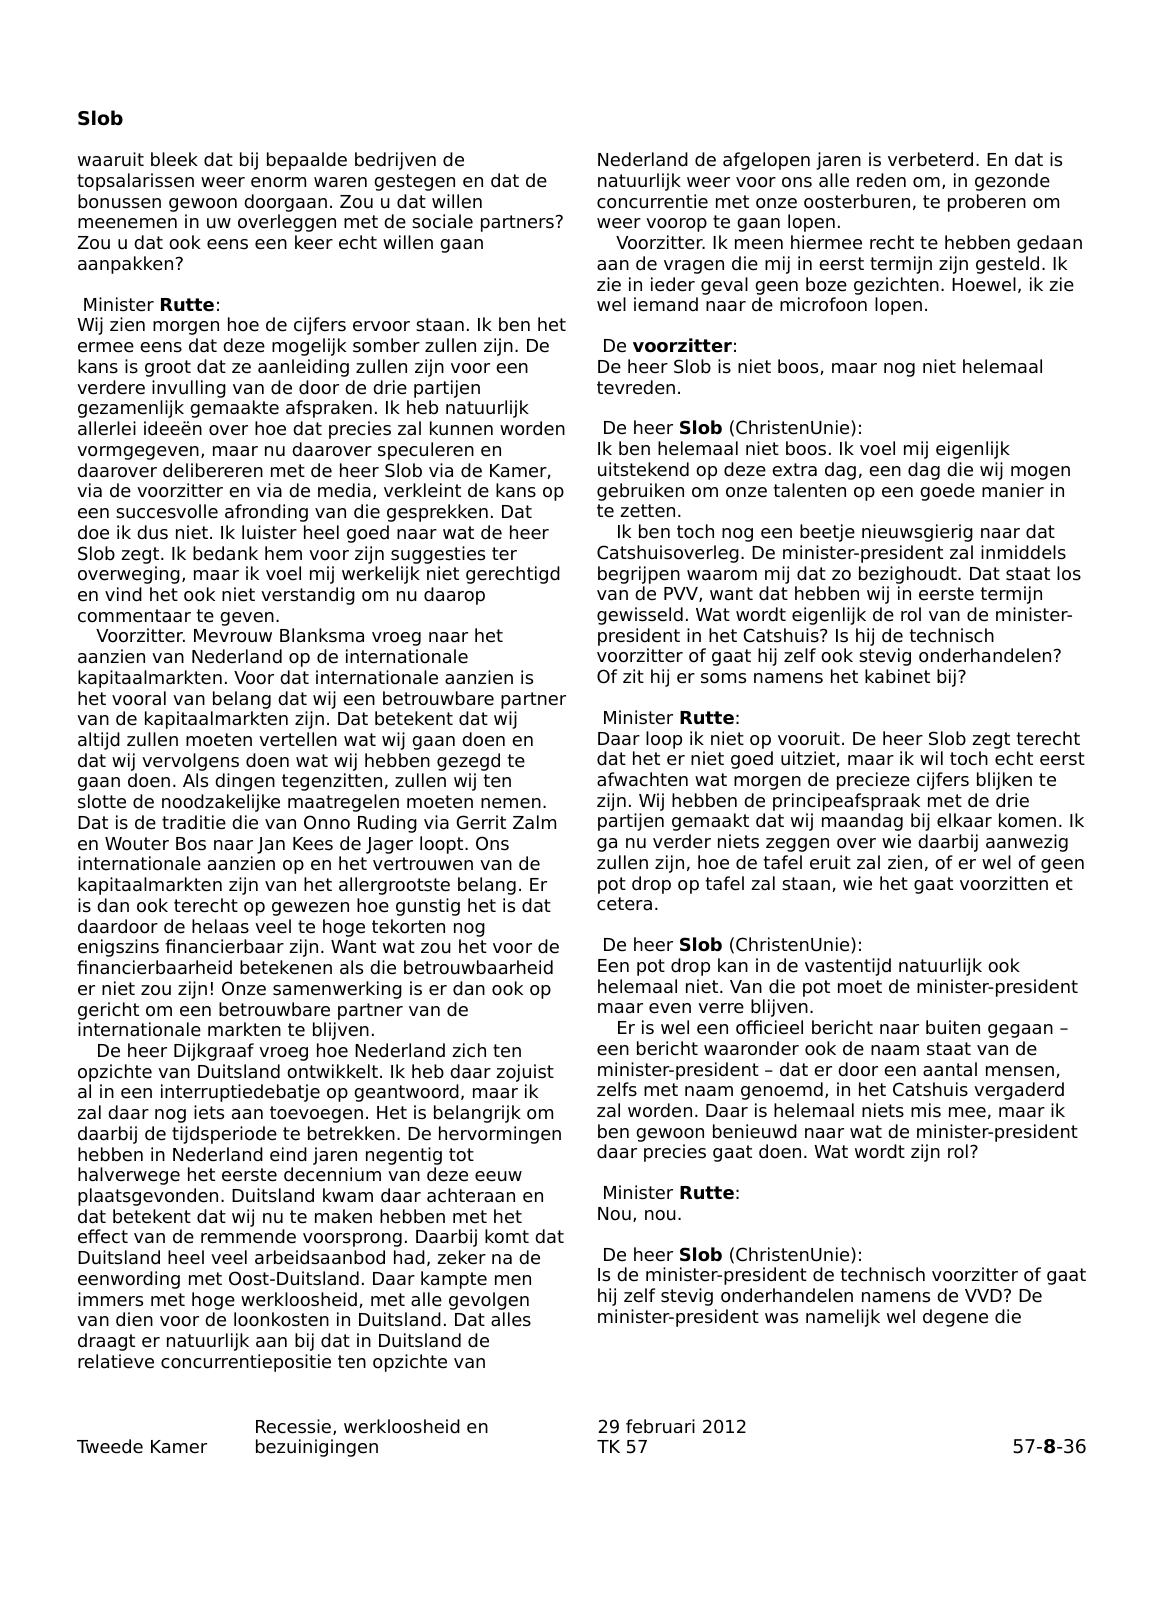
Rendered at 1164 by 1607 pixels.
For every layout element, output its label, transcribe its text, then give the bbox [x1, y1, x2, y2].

text De heer Slob (ChristenUnie): [596, 418, 1087, 439]
text Ik ben toch nog een beetje nieuwsgierig naar dat Catshuisoverleg. De minister-president zal inmiddels begrijpen waarom mij dat zo bezighoudt. Dat staat los van de PVV, want dat hebben wij in eerste termijn gewisseld. Wat wordt eigenlijk de rol van de minister-president in het Catshuis? Is hij de technisch voorzitter of gaat hij zelf ook stevig onderhandelen? Of zit hij er soms namens het kabinet bij? [596, 522, 1087, 688]
text Ik ben helemaal niet boos. Ik voel mij eigenlijk uitstekend op deze extra dag, een dag die wij mogen gebruiken om onze talenten op een goede manier in te zetten. [596, 439, 1087, 522]
text De heer Dijkgraaf vroeg hoe Nederland zich ten opzichte van Duitsland ontwikkelt. Ik heb daar zojuist al in een interruptiedebatje op geantwoord, maar ik zal daar nog iets aan toevoegen. Het is belangrijk om daarbij de tijdsperiode te betrekken. De hervormingen hebben in Nederland eind jaren negentig tot halverwege het eerste decennium van deze eeuw plaatsgevonden. Duitsland kwam daar achteraan en dat betekent dat wij nu te maken hebben met het effect van de remmende voorsprong. Daarbij komt dat Duitsland heel veel arbeidsaanbod had, zeker na de eenwording met Oost-Duitsland. Daar kampte men immers met hoge werkloosheid, met alle gevolgen van dien voor de loonkosten in Duitsland. Dat alles draagt er natuurlijk aan bij dat in Duitsland de relatieve concurrentiepositie ten opzichte van [77, 1041, 567, 1372]
text Minister Rutte: [596, 708, 1087, 728]
text De heer Slob (ChristenUnie): [596, 1244, 1087, 1265]
text Nederland de afgelopen jaren is verbeterd. En dat is natuurlijk weer voor ons alle reden om, in gezonde concurrentie met onze oosterburen, te proberen om weer voorop te gaan lopen. [596, 150, 1087, 233]
text Minister Rutte: [596, 1183, 1087, 1204]
text waaruit bleek dat bij bepaalde bedrijven de topsalarissen weer enorm waren gestegen en dat de bonussen gewoon doorgaan. Zou u dat willen meenemen in uw overleggen met de sociale partners? Zou u dat ook eens een keer echt willen gaan aanpakken? [77, 150, 567, 274]
text Wij zien morgen hoe de cijfers ervoor staan. Ik ben het ermee eens dat deze mogelijk somber zullen zijn. De kans is groot dat ze aanleiding zullen zijn voor een verdere invulling van de door de drie partijen gezamenlijk gemaakte afspraken. Ik heb natuurlijk allerlei ideeën over hoe dat precies zal kunnen worden vormgegeven, maar nu daarover speculeren en daarover delibereren met de heer Slob via de Kamer, via de voorzitter en via de media, verkleint de kans op een succesvolle afronding van die gesprekken. Dat doe ik dus niet. Ik luister heel goed naar wat de heer Slob zegt. Ik bedank hem voor zijn suggesties ter overweging, maar ik voel mij werkelijk niet gerechtigd en vind het ook niet verstandig om nu daarop commentaar te geven. [77, 315, 567, 626]
text Nou, nou. [596, 1204, 1087, 1224]
text Een pot drop kan in de vastentijd natuurlijk ook helemaal niet. Van die pot moet de minister-president maar even verre blijven. [596, 956, 1087, 1018]
text Is de minister-president de technisch voorzitter of gaat hij zelf stevig onderhandelen namens de VVD? De minister-president was namelijk wel degene die [596, 1265, 1087, 1327]
text Daar loop ik niet op vooruit. De heer Slob zegt terecht dat het er niet goed uitziet, maar ik wil toch echt eerst afwachten wat morgen de precieze cijfers blijken te zijn. Wij hebben de principeafspraak met de drie partijen gemaakt dat wij maandag bij elkaar komen. Ik ga nu verder niets zeggen over wie daarbij aanwezig zullen zijn, hoe de tafel eruit zal zien, of er wel of geen pot drop op tafel zal staan, wie het gaat voorzitten et cetera. [596, 728, 1087, 915]
text De heer Slob (ChristenUnie): [596, 935, 1087, 956]
text De heer Slob is niet boos, maar nog niet helemaal tevreden. [596, 357, 1087, 398]
text Voorzitter. Ik meen hiermee recht te hebben gedaan aan de vragen die mij in eerst termijn zijn gesteld. Ik zie in ieder geval geen boze gezichten. Hoewel, ik zie wel iemand naar de microfoon lopen. [596, 233, 1087, 316]
text De voorzitter: [596, 336, 1087, 357]
text Er is wel een officieel bericht naar buiten gegaan – een bericht waaronder ook de naam staat van de minister-president – dat er door een aantal mensen, zelfs met naam genoemd, in het Catshuis vergaderd zal worden. Daar is helemaal niets mis mee, maar ik ben gewoon benieuwd naar wat de minister-president daar precies gaat doen. Wat wordt zijn rol? [596, 1018, 1087, 1163]
text Voorzitter. Mevrouw Blanksma vroeg naar het aanzien van Nederland op de internationale kapitaalmarkten. Voor dat internationale aanzien is het vooral van belang dat wij een betrouwbare partner van de kapitaalmarkten zijn. Dat betekent dat wij altijd zullen moeten vertellen wat wij gaan doen en dat wij vervolgens doen wat wij hebben gezegd te gaan doen. Als dingen tegenzitten, zullen wij ten slotte de noodzakelijke maatregelen moeten nemen. Dat is de traditie die van Onno Ruding via Gerrit Zalm en Wouter Bos naar Jan Kees de Jager loopt. Ons internationale aanzien op en het vertrouwen van de kapitaalmarkten zijn van het allergrootste belang. Er is dan ook terecht op gewezen hoe gunstig het is dat daardoor de helaas veel te hoge tekorten nog enigszins financierbaar zijn. Want wat zou het voor de financierbaarheid betekenen als die betrouwbaarheid er niet zou zijn! Onze samenwerking is er dan ook op gericht om een betrouwbare partner van de internationale markten te blijven. [77, 626, 567, 1041]
text Minister Rutte: [77, 294, 567, 315]
